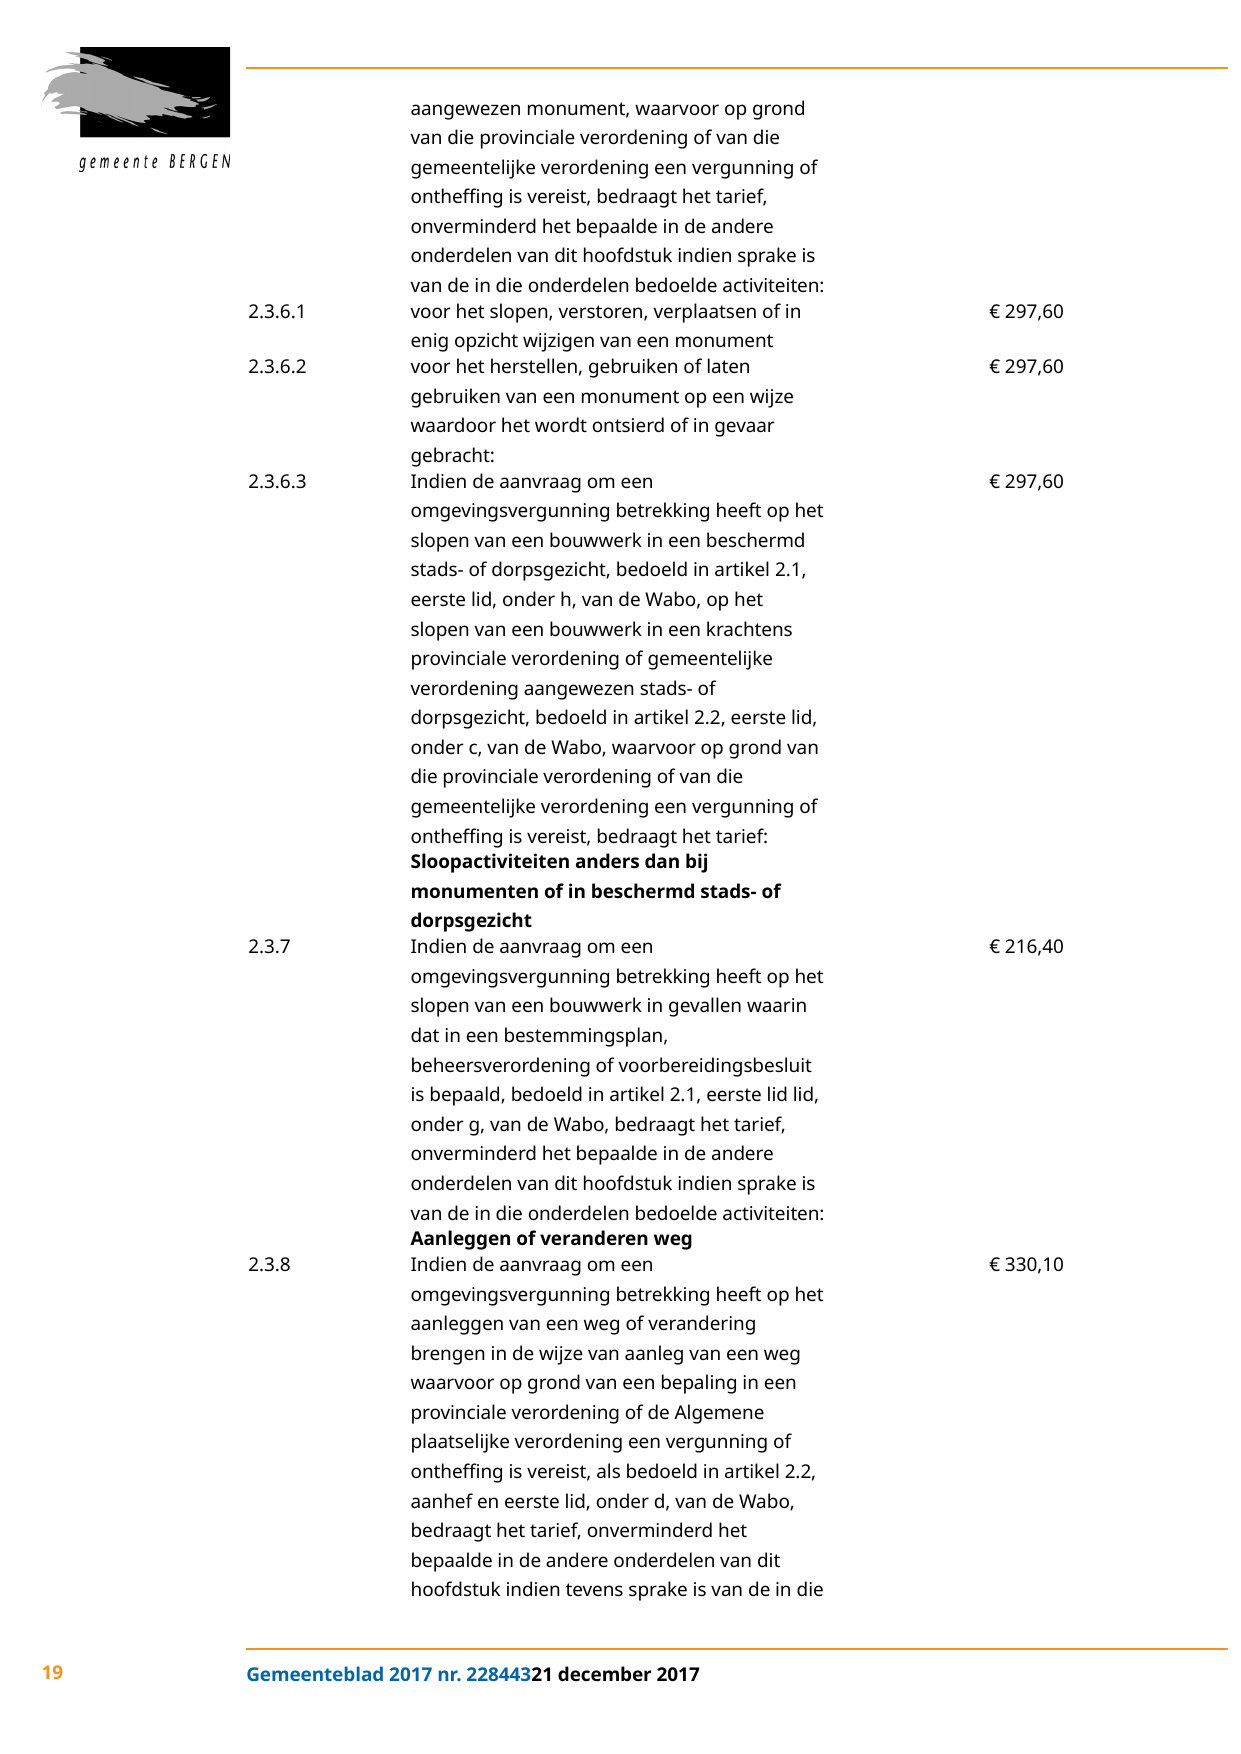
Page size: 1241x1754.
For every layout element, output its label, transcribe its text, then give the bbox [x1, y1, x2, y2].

table_cell [827, 1251, 989, 1602]
table_cell Indien de aanvraag om een omgevingsvergunning betrekking heeft op het slopen van een bouwwerk in gevallen waarin dat in een bestemmingsplan, beheersverordening of voorbereidingsbesluit is bepaald, bedoeld in artikel 2.1, eerste lid lid, onder g, van de Wabo, bedraagt het tarief, onverminderd het bepaalde in de andere onderdelen van dit hoofdstuk indien sprake is van de in die onderdelen bedoelde activiteiten: [410, 934, 827, 1225]
table_cell 2.3.6.2 [248, 353, 410, 468]
table_cell [989, 1225, 1152, 1251]
table_cell [827, 468, 989, 848]
table_cell Indien de aanvraag om een omgevingsvergunning betrekking heeft op het slopen van een bouwwerk in een beschermd stads- of dorpsgezicht, bedoeld in artikel 2.1, eerste lid, onder h, van de Wabo, op het slopen van een bouwwerk in een krachtens provinciale verordening of gemeentelijke verordening aangewezen stads- of dorpsgezicht, bedoeld in artikel 2.2, eerste lid, onder c, van de Wabo, waarvoor op grond van die provinciale verordening of van die gemeentelijke verordening een vergunning of ontheffing is vereist, bedraagt het tarief: [410, 468, 827, 848]
table_cell € 330,10 [989, 1251, 1152, 1602]
table_cell voor het herstellen, gebruiken of laten gebruiken van een monument op een wijze waardoor het wordt ontsierd of in gevaar gebracht: [410, 353, 827, 468]
table_cell [248, 849, 410, 933]
table_cell [248, 95, 410, 298]
table_cell [827, 934, 989, 1225]
table_cell [827, 1225, 989, 1251]
table_cell Aanleggen of veranderen weg [410, 1225, 827, 1251]
table_cell 2.3.7 [248, 934, 410, 1225]
table_cell aangewezen monument, waarvoor op grond van die provinciale verordening of van die gemeentelijke verordening een vergunning of ontheffing is vereist, bedraagt het tarief, onverminderd het bepaalde in de andere onderdelen van dit hoofdstuk indien sprake is van de in die onderdelen bedoelde activiteiten: [410, 95, 827, 298]
table_cell [827, 353, 989, 468]
table_cell € 297,60 [989, 468, 1152, 848]
table_cell [989, 849, 1152, 933]
table_cell Sloopactiviteiten anders dan bij monumenten of in beschermd stads- of dorpsgezicht [410, 849, 827, 933]
table_cell 2.3.6.3 [248, 468, 410, 848]
table_cell € 297,60 [989, 298, 1152, 353]
table_cell [989, 95, 1152, 298]
table_cell Indien de aanvraag om een omgevingsvergunning betrekking heeft op het aanleggen van een weg of verandering brengen in de wijze van aanleg van een weg waarvoor op grond van een bepaling in een provinciale verordening of de Algemene plaatselijke verordening een vergunning of ontheffing is vereist, als bedoeld in artikel 2.2, aanhef en eerste lid, onder d, van de Wabo, bedraagt het tarief, onverminderd het bepaalde in de andere onderdelen van dit hoofdstuk indien tevens sprake is van de in die [410, 1251, 827, 1602]
table_cell 2.3.6.1 [248, 298, 410, 353]
table_cell voor het slopen, verstoren, verplaatsen of in enig opzicht wijzigen van een monument [410, 298, 827, 353]
table_cell [827, 298, 989, 353]
table_cell [827, 95, 989, 298]
table_cell € 297,60 [989, 353, 1152, 468]
table_cell [248, 1225, 410, 1251]
table_cell € 216,40 [989, 934, 1152, 1225]
table_cell [827, 849, 989, 933]
picture [41, 47, 231, 172]
table_cell 2.3.8 [248, 1251, 410, 1602]
